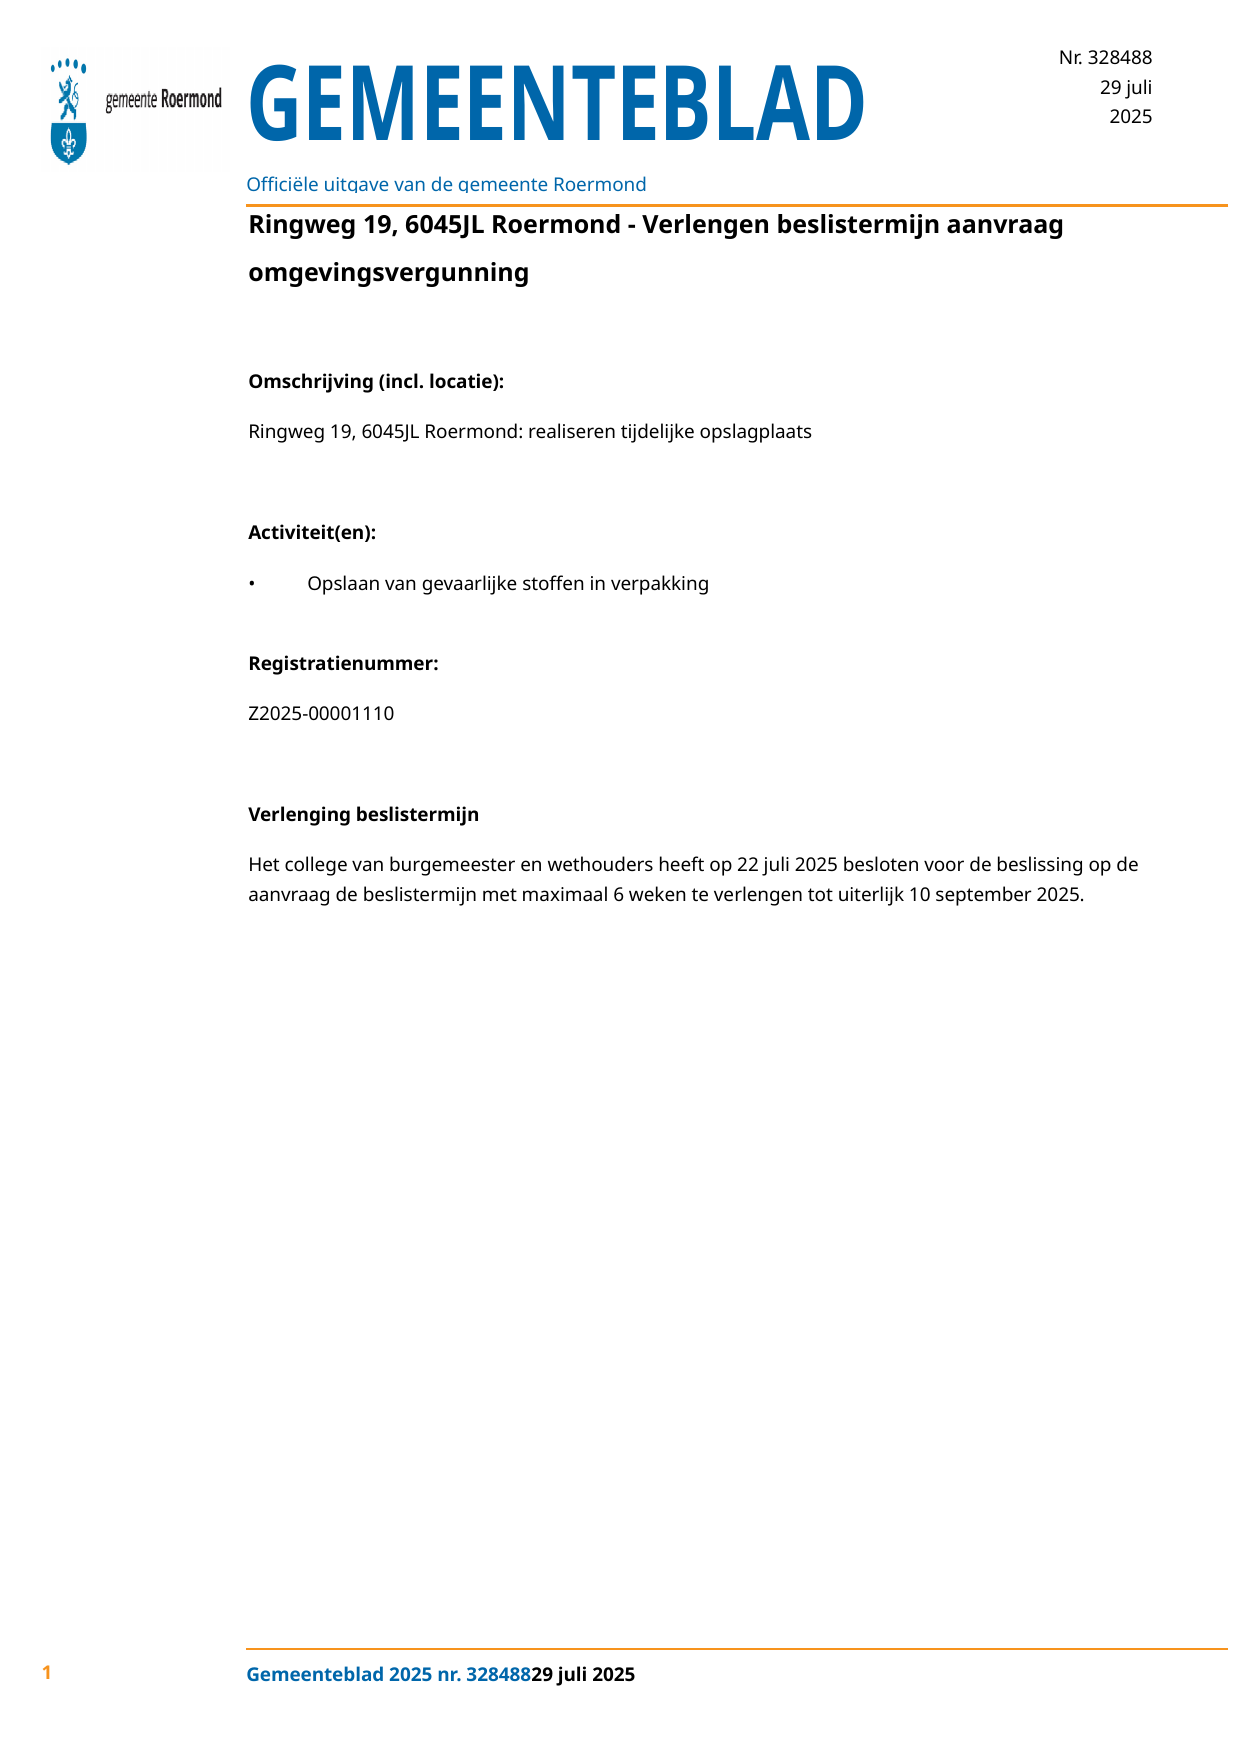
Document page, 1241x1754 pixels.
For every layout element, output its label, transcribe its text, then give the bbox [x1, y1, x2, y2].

text Het college van burgemeester en wethouders heeft op 22 juli 2025 besloten voor de beslissing op de aanvraag de beslistermijn met maximaal 6 weken te verlengen tot uiterlijk 10 september 2025. [248, 852, 1152, 907]
text Verlenging beslistermijn [248, 801, 1152, 827]
picture [41, 47, 231, 172]
text Activiteit(en): [248, 519, 1152, 545]
text Z2025-00001110 [248, 700, 1152, 726]
text Ringweg 19, 6045JL Roermond - Verlengen beslistermijn aanvraag omgevingsvergunning [248, 207, 1152, 288]
text Ringweg 19, 6045JL Roermond: realiseren tijdelijke opslagplaats [248, 419, 1152, 444]
text Omschrijving (incl. locatie): [248, 368, 1152, 394]
text Registratienummer: [248, 650, 1152, 676]
list Opslaan van gevaarlijke stoffen in verpakking [248, 570, 1152, 596]
